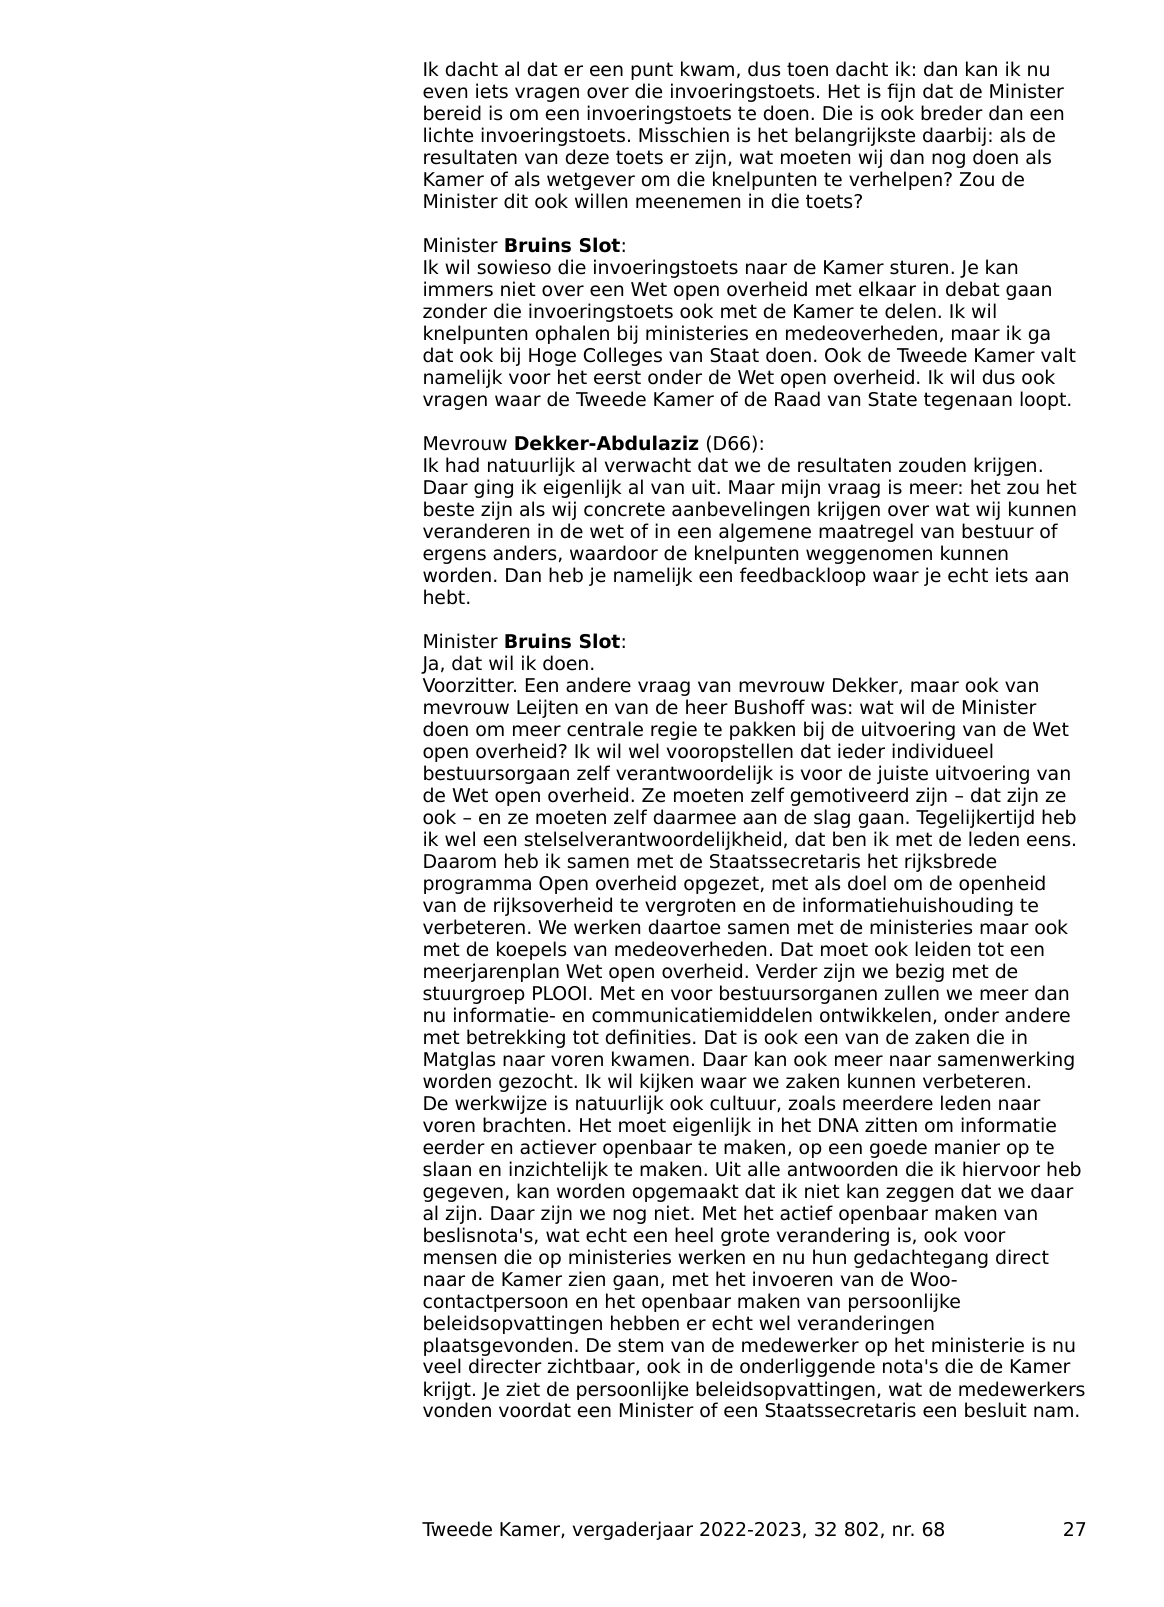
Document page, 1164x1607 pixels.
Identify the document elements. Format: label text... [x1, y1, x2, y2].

text Minister Bruins Slot: [422, 631, 1087, 653]
text Voorzitter. Een andere vraag van mevrouw Dekker, maar ook van mevrouw Leijten en van de heer Bushoff was: wat wil de Minister doen om meer centrale regie te pakken bij de uitvoering van de Wet open overheid? Ik wil wel vooropstellen dat ieder individueel bestuursorgaan zelf verantwoordelijk is voor de juiste uitvoering van de Wet open overheid. Ze moeten zelf gemotiveerd zijn – dat zijn ze ook – en ze moeten zelf daarmee aan de slag gaan. Tegelijkertijd heb ik wel een stelselverantwoordelijkheid, dat ben ik met de leden eens. Daarom heb ik samen met de Staatssecretaris het rijksbrede programma Open overheid opgezet, met als doel om de openheid van de rijksoverheid te vergroten en de informatiehuishouding te verbeteren. We werken daartoe samen met de ministeries maar ook met de koepels van medeoverheden. Dat moet ook leiden tot een meerjarenplan Wet open overheid. Verder zijn we bezig met de stuurgroep PLOOI. Met en voor bestuursorganen zullen we meer dan nu informatie- en communicatiemiddelen ontwikkelen, onder andere met betrekking tot definities. Dat is ook een van de zaken die in Matglas naar voren kwamen. Daar kan ook meer naar samenwerking worden gezocht. Ik wil kijken waar we zaken kunnen verbeteren. [422, 675, 1087, 1093]
text Mevrouw Dekker-Abdulaziz (D66): [422, 433, 1087, 455]
text Ik wil sowieso die invoeringstoets naar de Kamer sturen. Je kan immers niet over een Wet open overheid met elkaar in debat gaan zonder die invoeringstoets ook met de Kamer te delen. Ik wil knelpunten ophalen bij ministeries en medeoverheden, maar ik ga dat ook bij Hoge Colleges van Staat doen. Ook de Tweede Kamer valt namelijk voor het eerst onder de Wet open overheid. Ik wil dus ook vragen waar de Tweede Kamer of de Raad van State tegenaan loopt. [422, 257, 1087, 411]
text Minister Bruins Slot: [422, 235, 1087, 257]
text Ik dacht al dat er een punt kwam, dus toen dacht ik: dan kan ik nu even iets vragen over die invoeringstoets. Het is fijn dat de Minister bereid is om een invoeringstoets te doen. Die is ook breder dan een lichte invoeringstoets. Misschien is het belangrijkste daarbij: als de resultaten van deze toets er zijn, wat moeten wij dan nog doen als Kamer of als wetgever om die knelpunten te verhelpen? Zou de Minister dit ook willen meenemen in die toets? [422, 59, 1087, 213]
text De werkwijze is natuurlijk ook cultuur, zoals meerdere leden naar voren brachten. Het moet eigenlijk in het DNA zitten om informatie eerder en actiever openbaar te maken, op een goede manier op te slaan en inzichtelijk te maken. Uit alle antwoorden die ik hiervoor heb gegeven, kan worden opgemaakt dat ik niet kan zeggen dat we daar al zijn. Daar zijn we nog niet. Met het actief openbaar maken van beslisnota's, wat echt een heel grote verandering is, ook voor mensen die op ministeries werken en nu hun gedachtegang direct naar de Kamer zien gaan, met het invoeren van de Woo-contactpersoon en het openbaar maken van persoonlijke beleidsopvattingen hebben er echt wel veranderingen plaatsgevonden. De stem van de medewerker op het ministerie is nu veel directer zichtbaar, ook in de onderliggende nota's die de Kamer krijgt. Je ziet de persoonlijke beleidsopvattingen, wat de medewerkers vonden voordat een Minister of een Staatssecretaris een besluit nam. [422, 1093, 1087, 1422]
text Ja, dat wil ik doen. [422, 653, 1087, 675]
text Ik had natuurlijk al verwacht dat we de resultaten zouden krijgen. Daar ging ik eigenlijk al van uit. Maar mijn vraag is meer: het zou het beste zijn als wij concrete aanbevelingen krijgen over wat wij kunnen veranderen in de wet of in een algemene maatregel van bestuur of ergens anders, waardoor de knelpunten weggenomen kunnen worden. Dan heb je namelijk een feedbackloop waar je echt iets aan hebt. [422, 455, 1087, 609]
